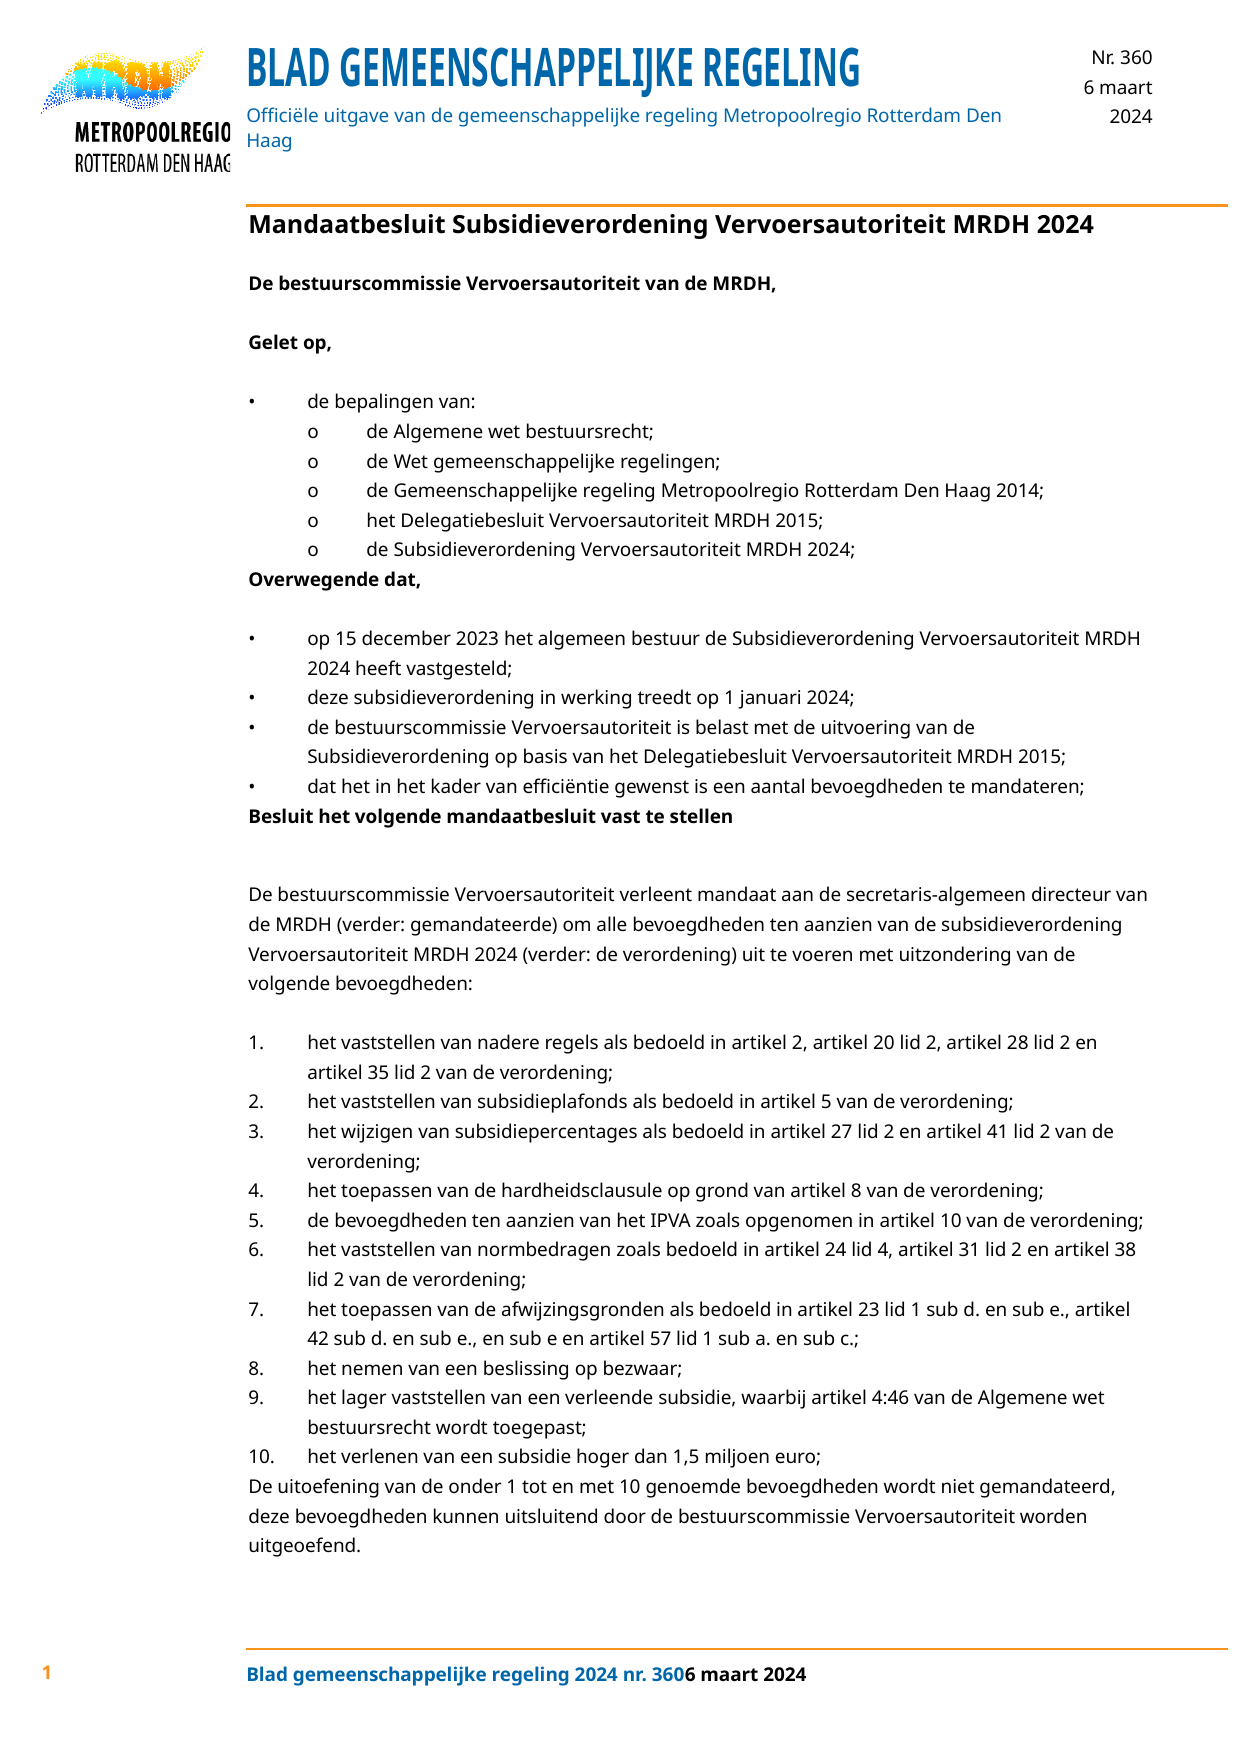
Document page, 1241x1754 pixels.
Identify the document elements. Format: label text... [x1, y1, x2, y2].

list de bestuurscommissie Vervoersautoriteit is belast met de uitvoering van de Subsidieverordening op basis van het Delegatiebesluit Vervoersautoriteit MRDH 2015; [248, 714, 1152, 769]
list het Delegatiebesluit Vervoersautoriteit MRDH 2015; [307, 507, 1152, 533]
list de Gemeenschappelijke regeling Metropoolregio Rotterdam Den Haag 2014; [307, 477, 1152, 503]
list de bevoegdheden ten aanzien van het IPVA zoals opgenomen in artikel 10 van de verordening; [248, 1207, 1152, 1233]
text Besluit het volgende mandaatbesluit vast te stellen [248, 803, 1152, 828]
list het nemen van een beslissing op bezwaar; [248, 1355, 1152, 1381]
list het toepassen van de afwijzingsgronden als bedoeld in artikel 23 lid 1 sub d. en sub e., artikel 42 sub d. en sub e., en sub e en artikel 57 lid 1 sub a. en sub c.; [248, 1296, 1152, 1351]
list de Wet gemeenschappelijke regelingen; [307, 448, 1152, 473]
text De bestuurscommissie Vervoersautoriteit van de MRDH, [248, 270, 1152, 296]
text De uitoefening van de onder 1 tot en met 10 genoemde bevoegdheden wordt niet gemandateerd, deze bevoegdheden kunnen uitsluitend door de bestuurscommissie Vervoersautoriteit worden uitgeoefend. [248, 1473, 1152, 1558]
list dat het in het kader van efficiëntie gewenst is een aantal bevoegdheden te mandateren; [248, 773, 1152, 799]
text De bestuurscommissie Vervoersautoriteit verleent mandaat aan de secretaris-algemeen directeur van de MRDH (verder: gemandateerde) om alle bevoegdheden ten aanzien van de subsidieverordening Vervoersautoriteit MRDH 2024 (verder: de verordening) uit te voeren met uitzondering van de volgende bevoegdheden: [248, 882, 1152, 996]
list het vaststellen van nadere regels als bedoeld in artikel 2, artikel 20 lid 2, artikel 28 lid 2 en artikel 35 lid 2 van de verordening; [248, 1029, 1152, 1085]
text Gelet op, [248, 329, 1152, 355]
list de Algemene wet bestuursrecht; [307, 418, 1152, 444]
list deze subsidieverordening in werking treedt op 1 januari 2024; [248, 684, 1152, 710]
text Mandaatbesluit Subsidieverordening Vervoersautoriteit MRDH 2024 [248, 207, 1152, 241]
list het toepassen van de hardheidsclausule op grond van artikel 8 van de verordening; [248, 1177, 1152, 1203]
list het verlenen van een subsidie hoger dan 1,5 miljoen euro; [248, 1444, 1152, 1469]
list de Subsidieverordening Vervoersautoriteit MRDH 2024; [307, 537, 1152, 562]
text Overwegende dat, [248, 566, 1152, 592]
list het vaststellen van subsidieplafonds als bedoeld in artikel 5 van de verordening; [248, 1089, 1152, 1114]
list het wijzigen van subsidiepercentages als bedoeld in artikel 27 lid 2 en artikel 41 lid 2 van de verordening; [248, 1118, 1152, 1174]
list het lager vaststellen van een verleende subsidie, waarbij artikel 4:46 van de Algemene wet bestuursrecht wordt toegepast; [248, 1384, 1152, 1440]
picture [41, 47, 231, 172]
list de bepalingen van: [248, 389, 1152, 414]
list het vaststellen van normbedragen zoals bedoeld in artikel 24 lid 4, artikel 31 lid 2 en artikel 38 lid 2 van de verordening; [248, 1237, 1152, 1292]
list op 15 december 2023 het algemeen bestuur de Subsidieverordening Vervoersautoriteit MRDH 2024 heeft vastgesteld; [248, 625, 1152, 681]
